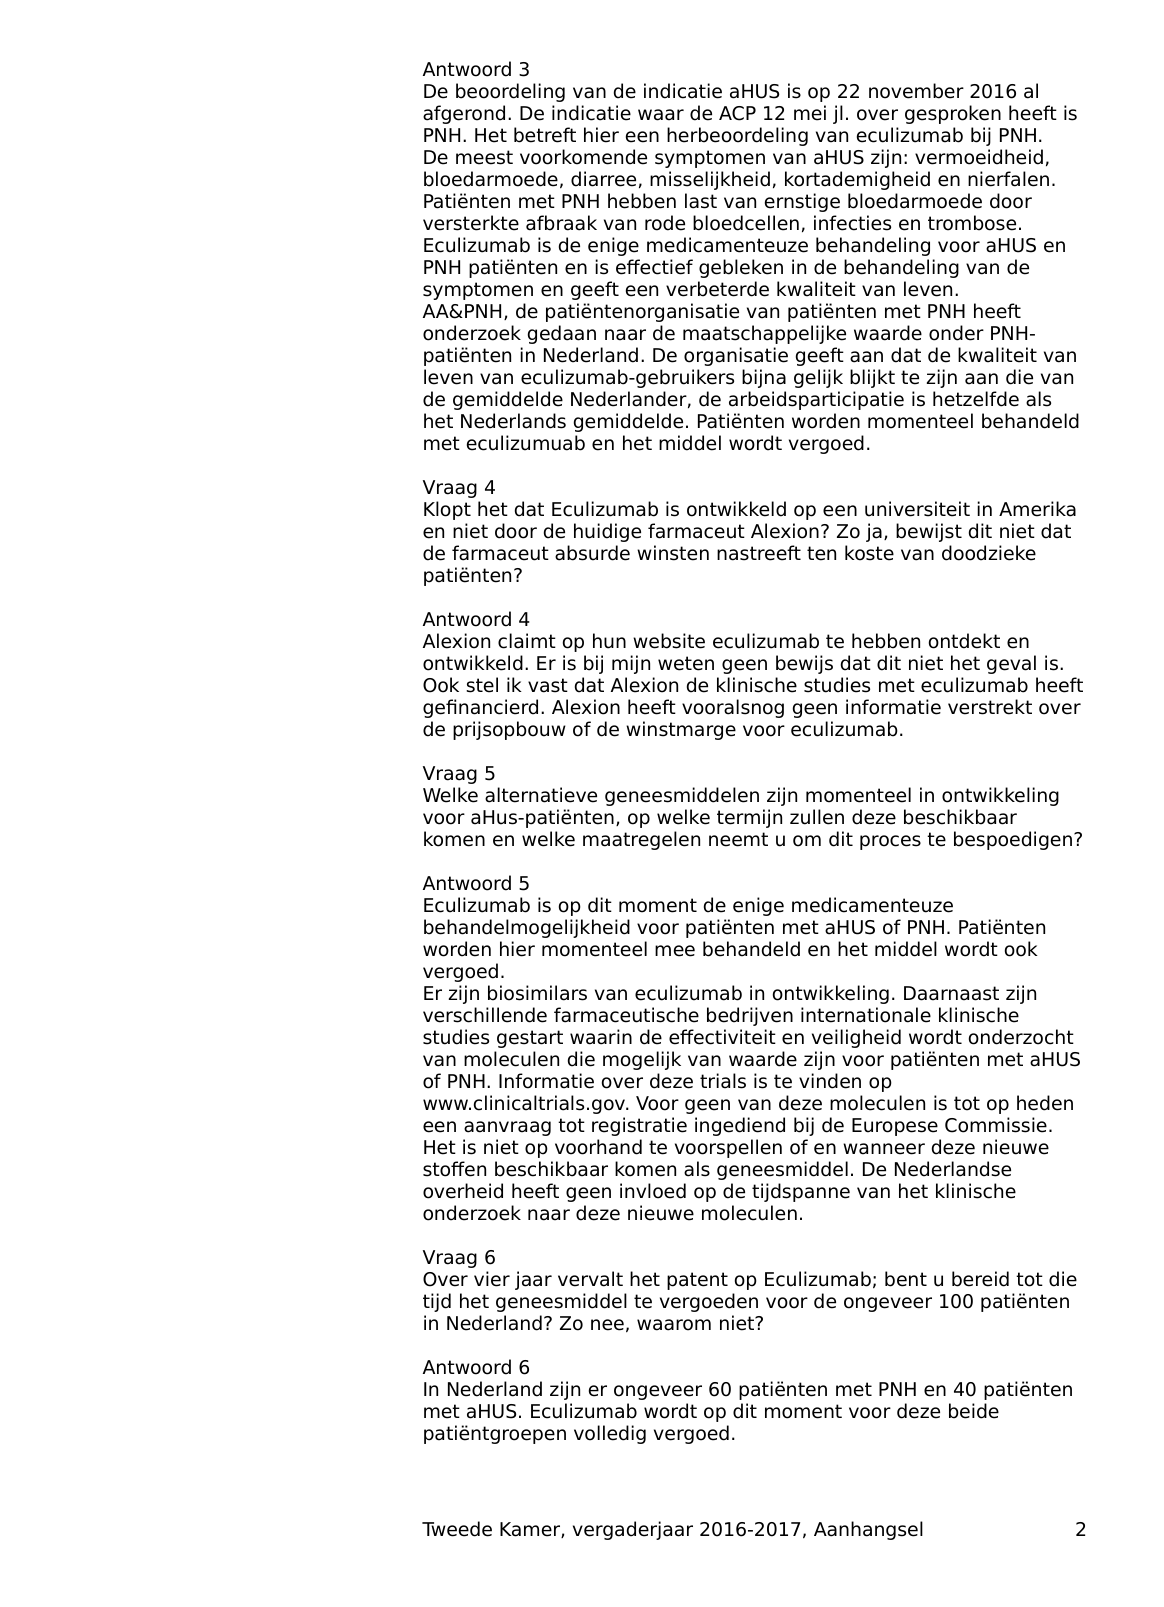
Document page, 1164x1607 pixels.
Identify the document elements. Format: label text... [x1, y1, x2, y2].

text In Nederland zijn er ongeveer 60 patiënten met PNH en 40 patiënten met aHUS. Eculizumab wordt op dit moment voor deze beide patiëntgroepen volledig vergoed. [422, 1379, 1087, 1445]
text De meest voorkomende symptomen van aHUS zijn: vermoeidheid, bloedarmoede, diarree, misselijkheid, kortademigheid en nierfalen. Patiënten met PNH hebben last van ernstige bloedarmoede door versterkte afbraak van rode bloedcellen, infecties en trombose. Eculizumab is de enige medicamenteuze behandeling voor aHUS en PNH patiënten en is effectief gebleken in de behandeling van de symptomen en geeft een verbeterde kwaliteit van leven. [422, 147, 1087, 301]
text Eculizumab is op dit moment de enige medicamenteuze behandelmogelijkheid voor patiënten met aHUS of PNH. Patiënten worden hier momenteel mee behandeld en het middel wordt ook vergoed. [422, 895, 1087, 983]
text Welke alternatieve geneesmiddelen zijn momenteel in ontwikkeling voor aHus-patiënten, op welke termijn zullen deze beschikbaar komen en welke maatregelen neemt u om dit proces te bespoedigen? [422, 785, 1087, 851]
text Antwoord 4 [422, 609, 1087, 631]
text De beoordeling van de indicatie aHUS is op 22 november 2016 al afgerond. De indicatie waar de ACP 12 mei jl. over gesproken heeft is PNH. Het betreft hier een herbeoordeling van eculizumab bij PNH. [422, 81, 1087, 147]
text Antwoord 3 [422, 59, 1087, 81]
text Klopt het dat Eculizumab is ontwikkeld op een universiteit in Amerika en niet door de huidige farmaceut Alexion? Zo ja, bewijst dit niet dat de farmaceut absurde winsten nastreeft ten koste van doodzieke patiënten? [422, 499, 1087, 587]
text Vraag 5 [422, 763, 1087, 785]
text Antwoord 6 [422, 1357, 1087, 1379]
text Vraag 6 [422, 1247, 1087, 1269]
text AA&PNH, de patiëntenorganisatie van patiënten met PNH heeft onderzoek gedaan naar de maatschappelijke waarde onder PNH-patiënten in Nederland. De organisatie geeft aan dat de kwaliteit van leven van eculizumab-gebruikers bijna gelijk blijkt te zijn aan die van de gemiddelde Nederlander, de arbeidsparticipatie is hetzelfde als het Nederlands gemiddelde. Patiënten worden momenteel behandeld met eculizumuab en het middel wordt vergoed. [422, 301, 1087, 455]
text Over vier jaar vervalt het patent op Eculizumab; bent u bereid tot die tijd het geneesmiddel te vergoeden voor de ongeveer 100 patiënten in Nederland? Zo nee, waarom niet? [422, 1269, 1087, 1335]
text Er zijn biosimilars van eculizumab in ontwikkeling. Daarnaast zijn verschillende farmaceutische bedrijven internationale klinische studies gestart waarin de effectiviteit en veiligheid wordt onderzocht van moleculen die mogelijk van waarde zijn voor patiënten met aHUS of PNH. Informatie over deze trials is te vinden op www.clinicaltrials.gov. Voor geen van deze moleculen is tot op heden een aanvraag tot registratie ingediend bij de Europese Commissie. Het is niet op voorhand te voorspellen of en wanneer deze nieuwe stoffen beschikbaar komen als geneesmiddel. De Nederlandse overheid heeft geen invloed op de tijdspanne van het klinische onderzoek naar deze nieuwe moleculen. [422, 983, 1087, 1225]
text Vraag 4 [422, 477, 1087, 499]
text Alexion claimt op hun website eculizumab te hebben ontdekt en ontwikkeld. Er is bij mijn weten geen bewijs dat dit niet het geval is. Ook stel ik vast dat Alexion de klinische studies met eculizumab heeft gefinancierd. Alexion heeft vooralsnog geen informatie verstrekt over de prijsopbouw of de winstmarge voor eculizumab. [422, 631, 1087, 741]
text Antwoord 5 [422, 873, 1087, 895]
